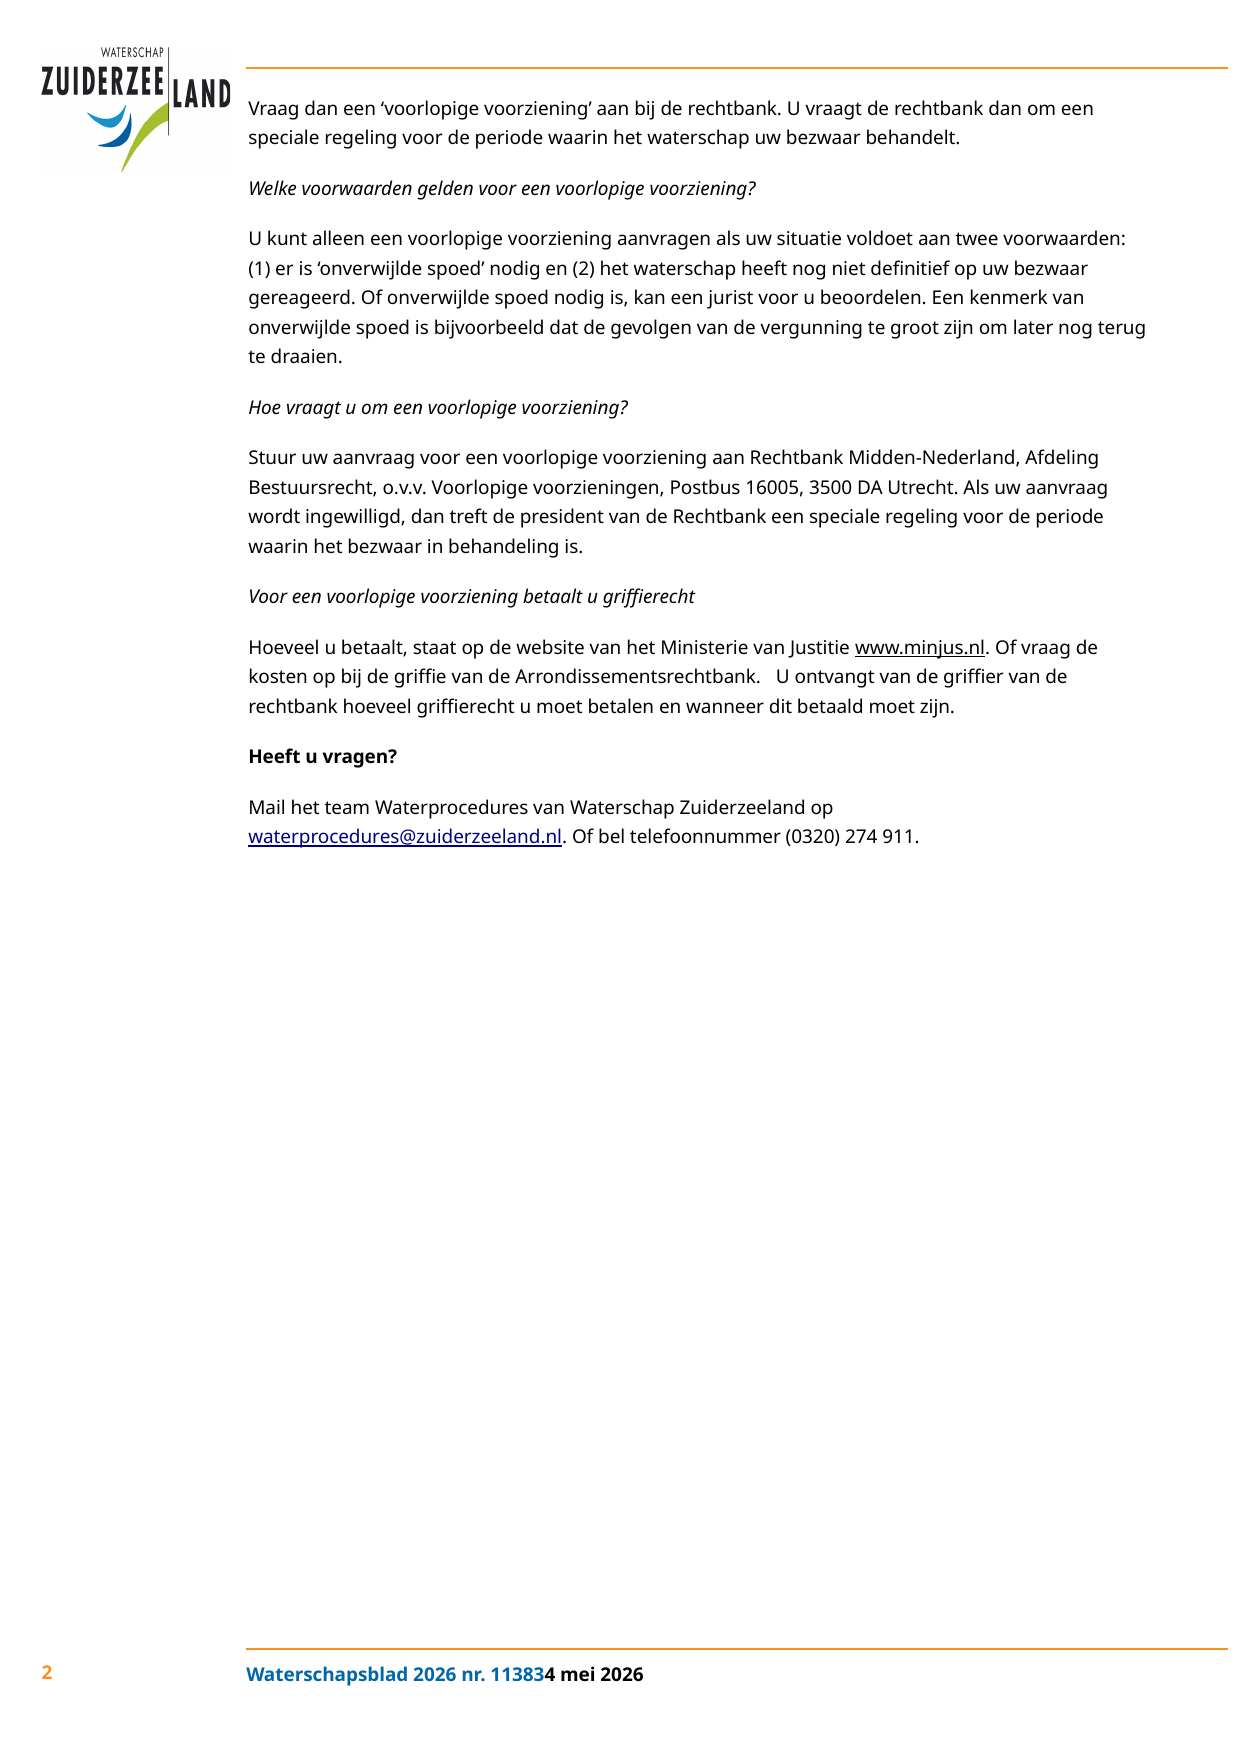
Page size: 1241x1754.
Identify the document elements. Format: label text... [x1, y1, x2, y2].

text Mail het team Waterprocedures van Waterschap Zuiderzeeland op waterprocedures@zuiderzeeland.nl. Of bel telefoonnummer (0320) 274 911. [248, 794, 1152, 849]
text Vraag dan een ‘voorlopige voorziening’ aan bij de rechtbank. U vraagt de rechtbank dan om een speciale regeling voor de periode waarin het waterschap uw bezwaar behandelt. [248, 95, 1152, 150]
text Hoeveel u betaalt, staat op de website van het Ministerie van Justitie www.minjus.nl. Of vraag de kosten op bij de griffie van de Arrondissementsrechtbank. U ontvangt van de griffier van de rechtbank hoeveel griffierecht u moet betalen en wanneer dit betaald moet zijn. [248, 634, 1152, 719]
text Hoe vraagt u om een voorlopige voorziening? [248, 394, 1152, 420]
text Heeft u vragen? [248, 743, 1152, 769]
text Welke voorwaarden gelden voor een voorlopige voorziening? [248, 175, 1152, 201]
text Stuur uw aanvraag voor een voorlopige voorziening aan Rechtbank Midden-Nederland, Afdeling Bestuursrecht, o.v.v. Voorlopige voorzieningen, Postbus 16005, 3500 DA Utrecht. Als uw aanvraag wordt ingewilligd, dan treft de president van de Rechtbank een speciale regeling voor de periode waarin het bezwaar in behandeling is. [248, 444, 1152, 559]
text Voor een voorlopige voorziening betaalt u griffierecht [248, 583, 1152, 609]
text U kunt alleen een voorlopige voorziening aanvragen als uw situatie voldoet aan twee voorwaarden: (1) er is ‘onverwijlde spoed’ nodig en (2) het waterschap heeft nog niet definitief op uw bezwaar gereageerd. Of onverwijlde spoed nodig is, kan een jurist voor u beoordelen. Een kenmerk van onverwijlde spoed is bijvoorbeeld dat de gevolgen van de vergunning te groot zijn om later nog terug te draaien. [248, 225, 1152, 369]
picture [41, 47, 231, 172]
